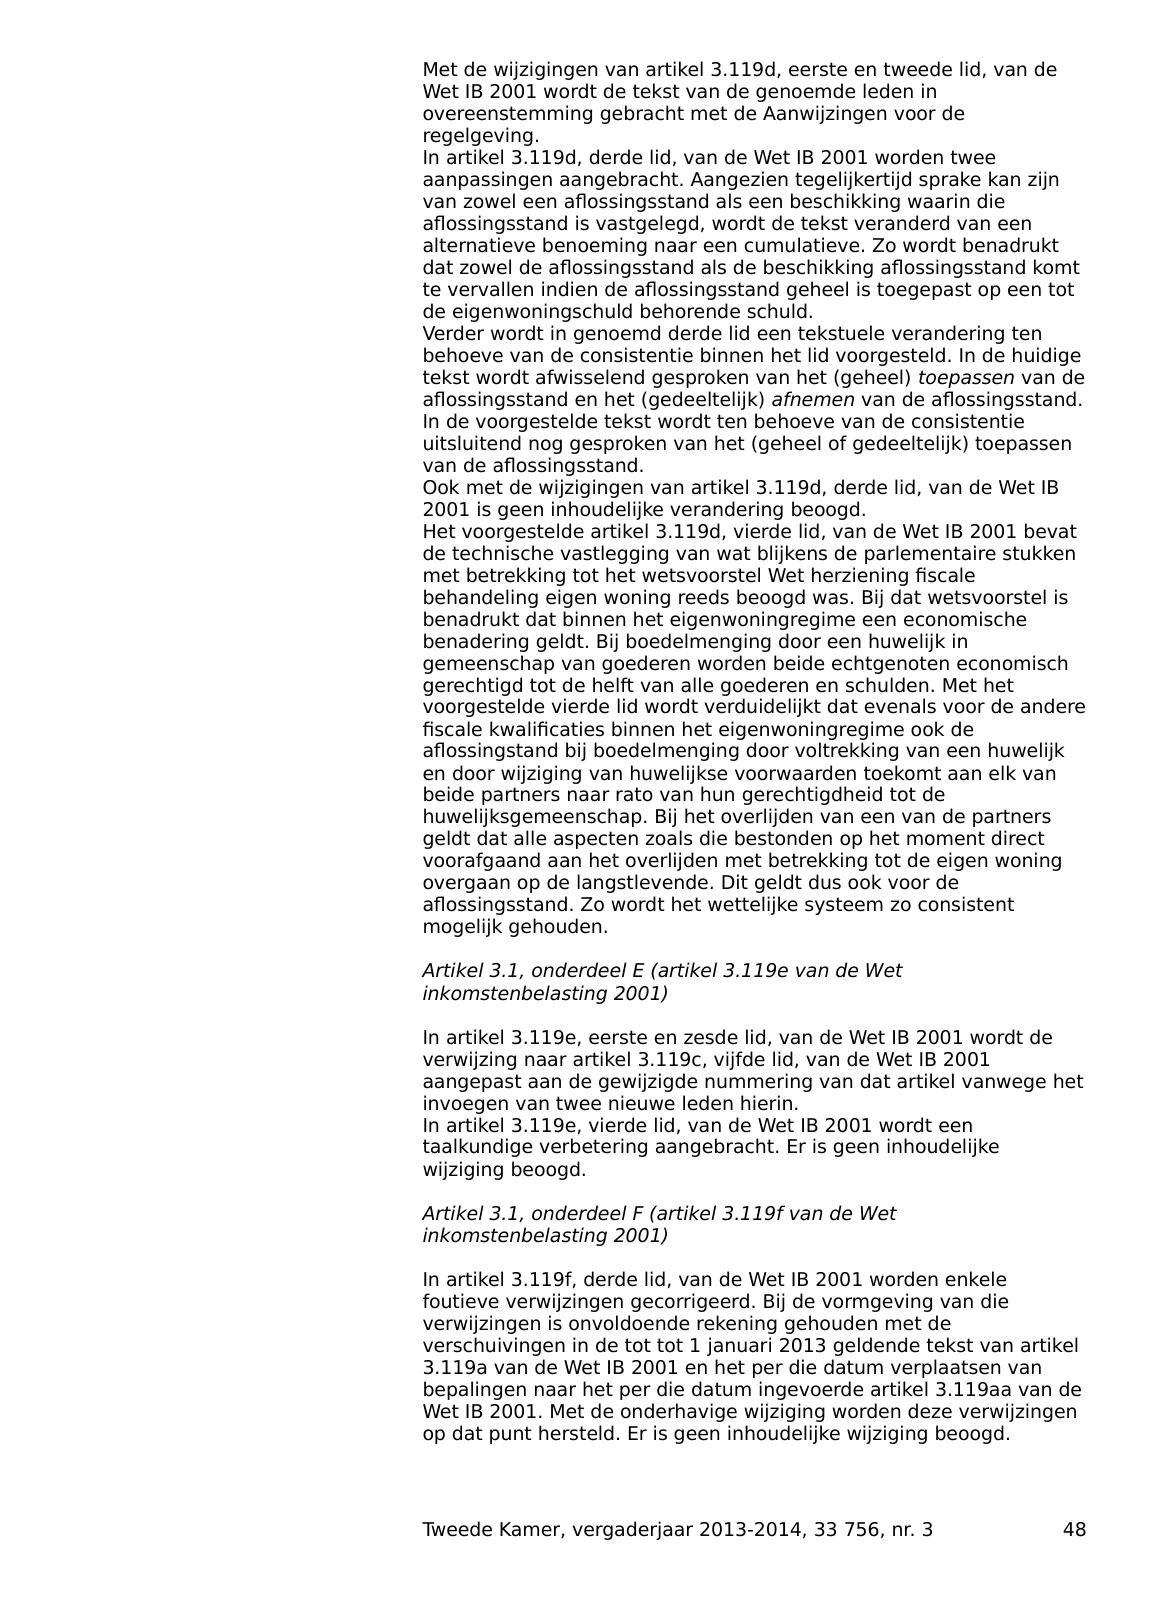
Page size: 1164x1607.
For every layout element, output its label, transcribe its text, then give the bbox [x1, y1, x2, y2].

text Het voorgestelde artikel 3.119d, vierde lid, van de Wet IB 2001 bevat de technische vastlegging van wat blijkens de parlementaire stukken met betrekking tot het wetsvoorstel Wet herziening fiscale behandeling eigen woning reeds beoogd was. Bij dat wetsvoorstel is benadrukt dat binnen het eigenwoningregime een economische benadering geldt. Bij boedelmenging door een huwelijk in gemeenschap van goederen worden beide echtgenoten economisch gerechtigd tot de helft van alle goederen en schulden. Met het voorgestelde vierde lid wordt verduidelijkt dat evenals voor de andere fiscale kwalificaties binnen het eigenwoningregime ook de aflossingstand bij boedelmenging door voltrekking van een huwelijk en door wijziging van huwelijkse voorwaarden toekomt aan elk van beide partners naar rato van hun gerechtigdheid tot de huwelijksgemeenschap. Bij het overlijden van een van de partners geldt dat alle aspecten zoals die bestonden op het moment direct voorafgaand aan het overlijden met betrekking tot de eigen woning overgaan op de langstlevende. Dit geldt dus ook voor de aflossingsstand. Zo wordt het wettelijke systeem zo consistent mogelijk gehouden. [422, 521, 1087, 938]
text In artikel 3.119e, eerste en zesde lid, van de Wet IB 2001 wordt de verwijzing naar artikel 3.119c, vijfde lid, van de Wet IB 2001 aangepast aan de gewijzigde nummering van dat artikel vanwege het invoegen van twee nieuwe leden hierin. [422, 1027, 1087, 1114]
text In artikel 3.119f, derde lid, van de Wet IB 2001 worden enkele foutieve verwijzingen gecorrigeerd. Bij de vormgeving van die verwijzingen is onvoldoende rekening gehouden met de verschuivingen in de tot tot 1 januari 2013 geldende tekst van artikel 3.119a van de Wet IB 2001 en het per die datum verplaatsen van bepalingen naar het per die datum ingevoerde artikel 3.119aa van de Wet IB 2001. Met de onderhavige wijziging worden deze verwijzingen op dat punt hersteld. Er is geen inhoudelijke wijziging beoogd. [422, 1269, 1087, 1444]
subtitle Artikel 3.1, onderdeel F (artikel 3.119f van de Wet inkomstenbelasting 2001) [422, 1203, 1087, 1247]
text Verder wordt in genoemd derde lid een tekstuele verandering ten behoeve van de consistentie binnen het lid voorgesteld. In de huidige tekst wordt afwisselend gesproken van het (geheel) toepassen van de aflossingsstand en het (gedeeltelijk) afnemen van de aflossingsstand. In de voorgestelde tekst wordt ten behoeve van de consistentie uitsluitend nog gesproken van het (geheel of gedeeltelijk) toepassen van de aflossingsstand. [422, 323, 1087, 477]
text Met de wijzigingen van artikel 3.119d, eerste en tweede lid, van de Wet IB 2001 wordt de tekst van de genoemde leden in overeenstemming gebracht met de Aanwijzingen voor de regelgeving. [422, 59, 1087, 147]
text In artikel 3.119e, vierde lid, van de Wet IB 2001 wordt een taalkundige verbetering aangebracht. Er is geen inhoudelijke wijziging beoogd. [422, 1114, 1087, 1180]
subtitle Artikel 3.1, onderdeel E (artikel 3.119e van de Wet inkomstenbelasting 2001) [422, 960, 1087, 1004]
text Ook met de wijzigingen van artikel 3.119d, derde lid, van de Wet IB 2001 is geen inhoudelijke verandering beoogd. [422, 477, 1087, 521]
text In artikel 3.119d, derde lid, van de Wet IB 2001 worden twee aanpassingen aangebracht. Aangezien tegelijkertijd sprake kan zijn van zowel een aflossingsstand als een beschikking waarin die aflossingsstand is vastgelegd, wordt de tekst veranderd van een alternatieve benoeming naar een cumulatieve. Zo wordt benadrukt dat zowel de aflossingsstand als de beschikking aflossingsstand komt te vervallen indien de aflossingsstand geheel is toegepast op een tot de eigenwoningschuld behorende schuld. [422, 147, 1087, 323]
